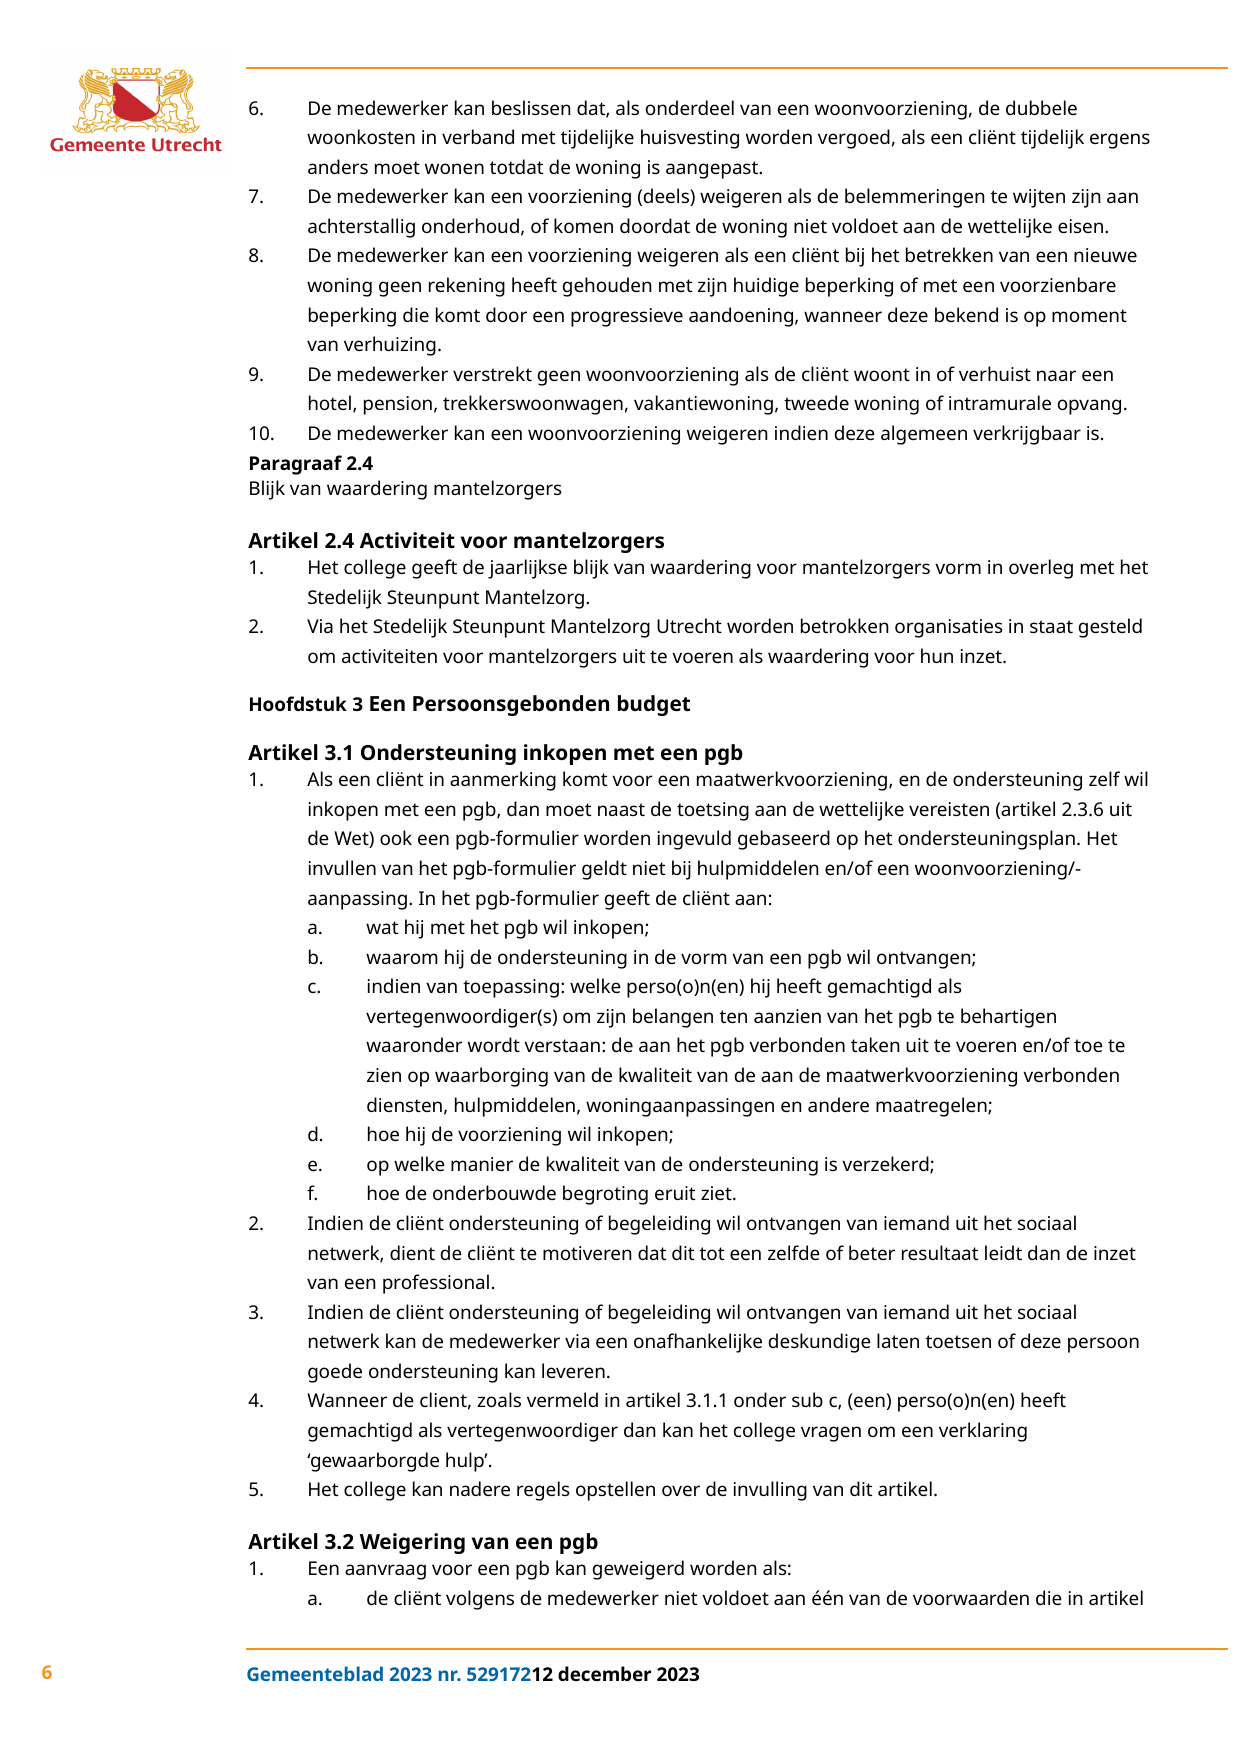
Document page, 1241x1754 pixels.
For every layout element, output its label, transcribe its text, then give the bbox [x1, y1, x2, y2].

text Artikel 3.2 Weigering van een pgb [248, 1527, 1152, 1555]
list Het college geeft de jaarlijkse blijk van waardering voor mantelzorgers vorm in overleg met het Stedelijk Steunpunt Mantelzorg. [248, 554, 1152, 610]
picture [41, 47, 231, 172]
list op welke manier de kwaliteit van de ondersteuning is verzekerd; [307, 1151, 1152, 1177]
text Artikel 2.4 Activiteit voor mantelzorgers [248, 526, 1152, 554]
list Als een cliënt in aanmerking komt voor een maatwerkvoorziening, en de ondersteuning zelf wil inkopen met een pgb, dan moet naast de toetsing aan de wettelijke vereisten (artikel 2.3.6 uit de Wet) ook een pgb-formulier worden ingevuld gebaseerd op het ondersteuningsplan. Het invullen van het pgb-formulier geldt niet bij hulpmiddelen en/of een woonvoorziening/-aanpassing. In het pgb-formulier geeft de cliënt aan: [248, 766, 1152, 911]
list wat hij met het pgb wil inkopen; [307, 914, 1152, 940]
list indien van toepassing: welke perso(o)n(en) hij heeft gemachtigd als vertegenwoordiger(s) om zijn belangen ten aanzien van het pgb te behartigen waaronder wordt verstaan: de aan het pgb verbonden taken uit te voeren en/of toe te zien op waarborging van de kwaliteit van de aan de maatwerkvoorziening verbonden diensten, hulpmiddelen, woningaanpassingen en andere maatregelen; [307, 973, 1152, 1118]
list Indien de cliënt ondersteuning of begeleiding wil ontvangen van iemand uit het sociaal netwerk kan de medewerker via een onafhankelijke deskundige laten toetsen of deze persoon goede ondersteuning kan leveren. [248, 1299, 1152, 1384]
text Paragraaf 2.4 [248, 450, 1152, 476]
text Artikel 3.1 Ondersteuning inkopen met een pgb [248, 738, 1152, 766]
list De medewerker kan beslissen dat, als onderdeel van een woonvoorziening, de dubbele woonkosten in verband met tijdelijke huisvesting worden vergoed, als een cliënt tijdelijk ergens anders moet wonen totdat de woning is aangepast. [248, 95, 1152, 180]
list Het college kan nadere regels opstellen over de invulling van dit artikel. [248, 1476, 1152, 1502]
list Indien de cliënt ondersteuning of begeleiding wil ontvangen van iemand uit het sociaal netwerk, dient de cliënt te motiveren dat dit tot een zelfde of beter resultaat leidt dan de inzet van een professional. [248, 1210, 1152, 1295]
list Via het Stedelijk Steunpunt Mantelzorg Utrecht worden betrokken organisaties in staat gesteld om activiteiten voor mantelzorgers uit te voeren als waardering voor hun inzet. [248, 613, 1152, 669]
text Hoofdstuk 3 Een Persoonsgebonden budget [248, 689, 1152, 717]
text Blijk van waardering mantelzorgers [248, 476, 1152, 501]
list De medewerker verstrekt geen woonvoorziening als de cliënt woont in of verhuist naar een hotel, pension, trekkerswoonwagen, vakantiewoning, tweede woning of intramurale opvang. [248, 361, 1152, 416]
list De medewerker kan een voorziening (deels) weigeren als de belemmeringen te wijten zijn aan achterstallig onderhoud, of komen doordat de woning niet voldoet aan de wettelijke eisen. [248, 183, 1152, 239]
list De medewerker kan een voorziening weigeren als een cliënt bij het betrekken van een nieuwe woning geen rekening heeft gehouden met zijn huidige beperking of met een voorzienbare beperking die komt door een progressieve aandoening, wanneer deze bekend is op moment van verhuizing. [248, 243, 1152, 357]
list de cliënt volgens de medewerker niet voldoet aan één van de voorwaarden die in artikel [307, 1585, 1152, 1611]
list Een aanvraag voor een pgb kan geweigerd worden als: [248, 1555, 1152, 1581]
list De medewerker kan een woonvoorziening weigeren indien deze algemeen verkrijgbaar is. [248, 420, 1152, 446]
list Wanneer de client, zoals vermeld in artikel 3.1.1 onder sub c, (een) perso(o)n(en) heeft gemachtigd als vertegenwoordiger dan kan het college vragen om een verklaring ‘gewaarborgde hulp’. [248, 1388, 1152, 1473]
list waarom hij de ondersteuning in de vorm van een pgb wil ontvangen; [307, 944, 1152, 970]
list hoe hij de voorziening wil inkopen; [307, 1121, 1152, 1147]
list hoe de onderbouwde begroting eruit ziet. [307, 1181, 1152, 1206]
